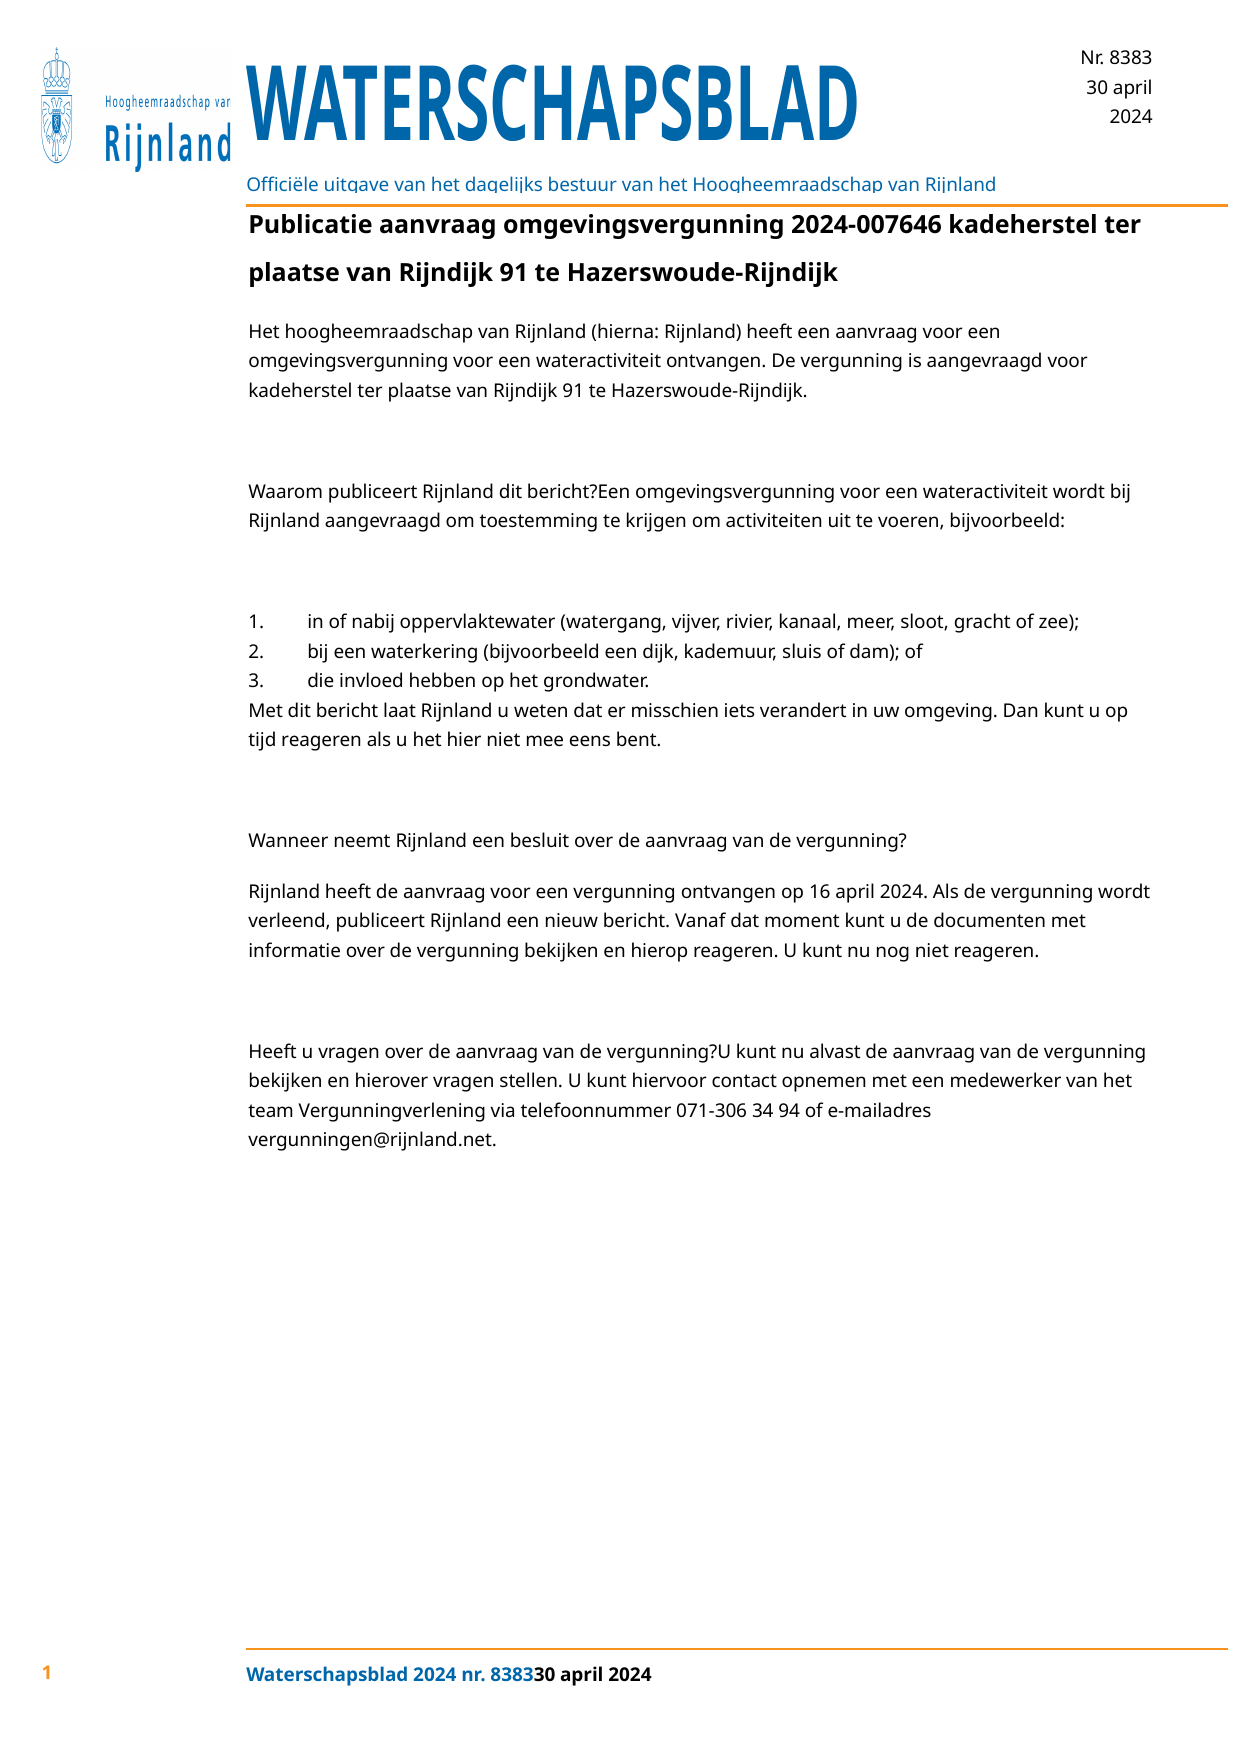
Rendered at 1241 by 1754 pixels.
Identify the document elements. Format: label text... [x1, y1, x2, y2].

text Wanneer neemt Rijnland een besluit over de aanvraag van de vergunning? [248, 827, 1152, 853]
text Rijnland heeft de aanvraag voor een vergunning ontvangen op 16 april 2024. Als de vergunning wordt verleend, publiceert Rijnland een nieuw bericht. Vanaf dat moment kunt u de documenten met informatie over de vergunning bekijken en hierop reageren. U kunt nu nog niet reageren. [248, 878, 1152, 963]
text Het hoogheemraadschap van Rijnland (hierna: Rijnland) heeft een aanvraag voor een omgevingsvergunning voor een wateractiviteit ontvangen. De vergunning is aangevraagd voor kadeherstel ter plaatse van Rijndijk 91 te Hazerswoude-Rijndijk. [248, 318, 1152, 403]
text Heeft u vragen over de aanvraag van de vergunning?U kunt nu alvast de aanvraag van de vergunning bekijken en hierover vragen stellen. U kunt hiervoor contact opnemen met een medewerker van het team Vergunningverlening via telefoonnummer 071-306 34 94 of e-mailadres vergunningen@rijnland.net. [248, 1038, 1152, 1152]
picture [41, 47, 231, 172]
text Waarom publiceert Rijnland dit bericht?Een omgevingsvergunning voor een wateractiviteit wordt bij Rijnland aangevraagd om toestemming te krijgen om activiteiten uit te voeren, bijvoorbeeld: [248, 478, 1152, 533]
list bij een waterkering (bijvoorbeeld een dijk, kademuur, sluis of dam); of [248, 638, 1152, 664]
text Publicatie aanvraag omgevingsvergunning 2024-007646 kadeherstel ter plaatse van Rijndijk 91 te Hazerswoude-Rijndijk [248, 207, 1152, 288]
text Met dit bericht laat Rijnland u weten dat er misschien iets verandert in uw omgeving. Dan kunt u op tijd reageren als u het hier niet mee eens bent. [248, 697, 1152, 752]
list die invloed hebben op het grondwater. [248, 667, 1152, 693]
list in of nabij oppervlaktewater (watergang, vijver, rivier, kanaal, meer, sloot, gracht of zee); [248, 608, 1152, 634]
